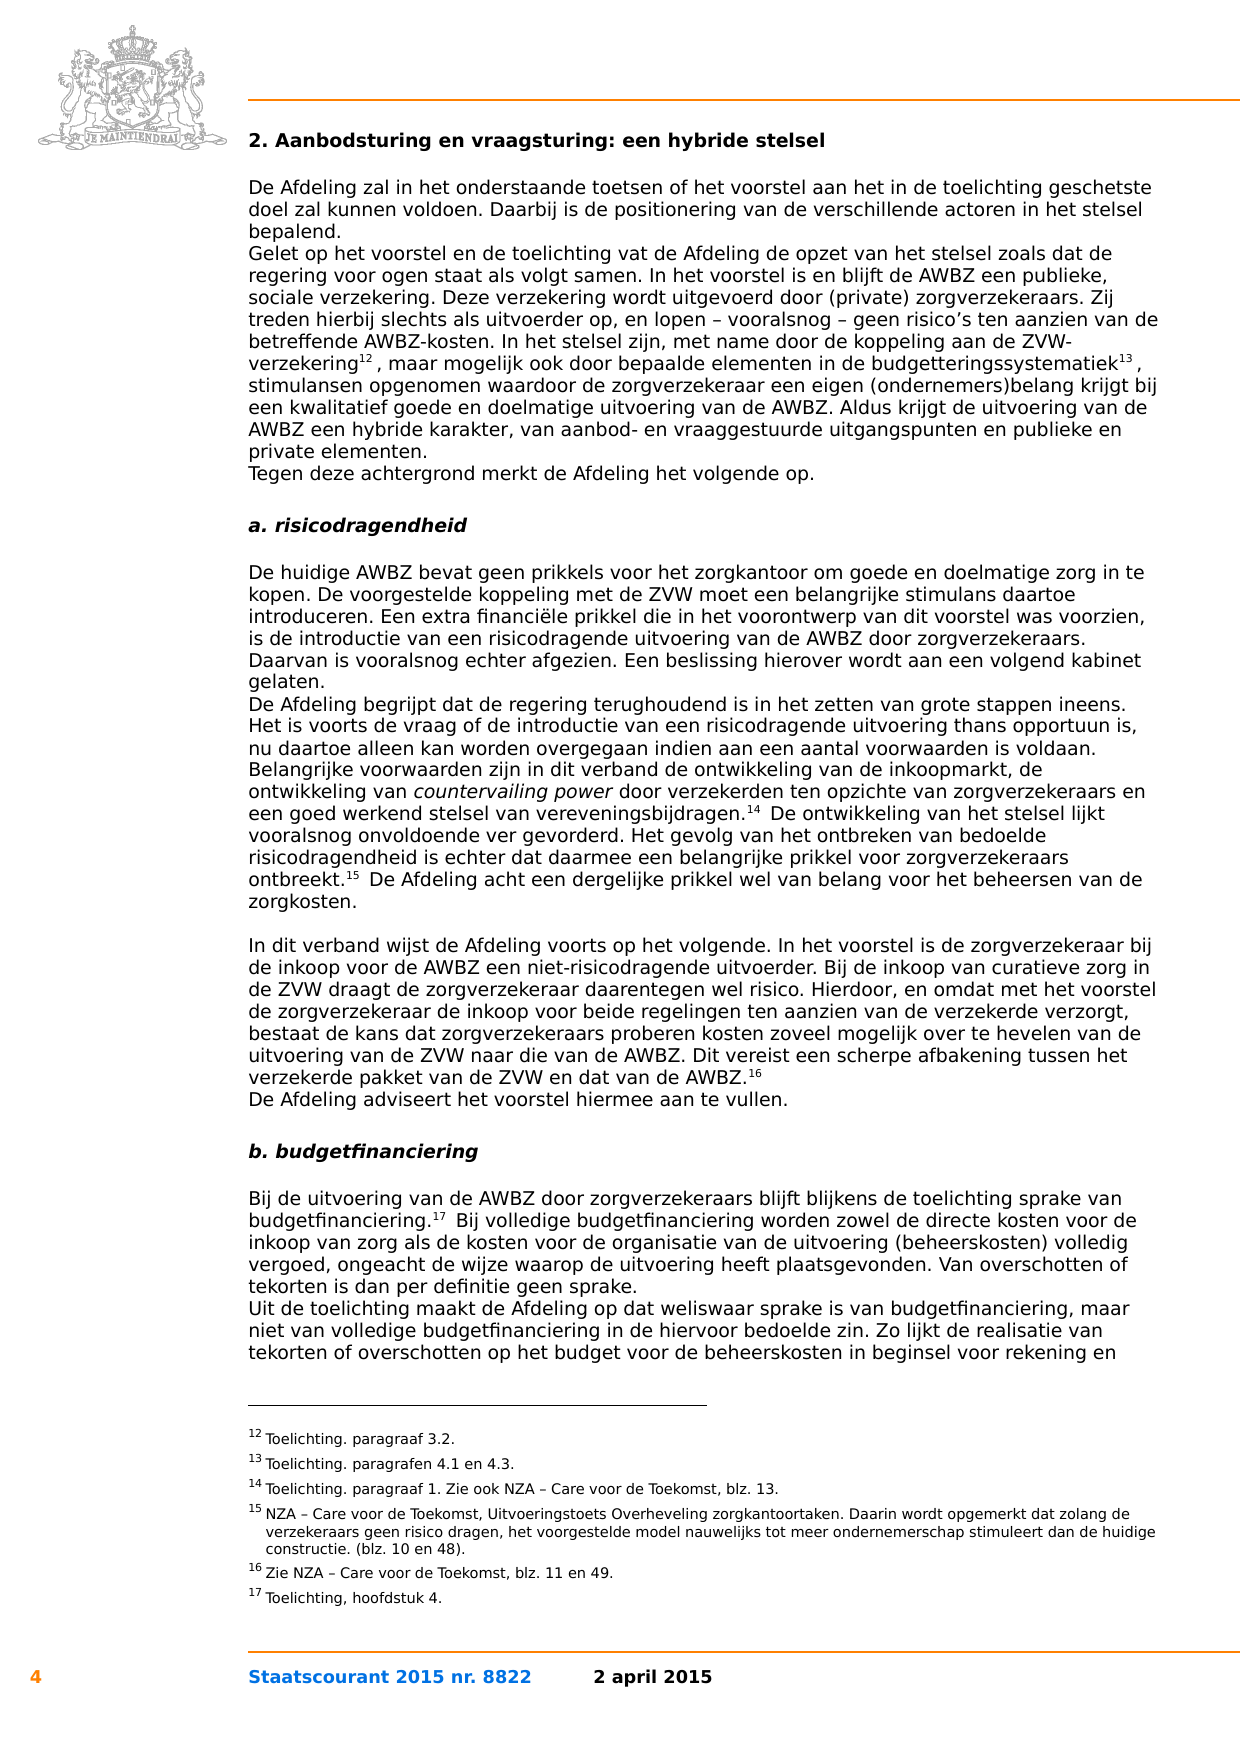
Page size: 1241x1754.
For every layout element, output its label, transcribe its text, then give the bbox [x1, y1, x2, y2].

text Uit de toelichting maakt de Afdeling op dat weliswaar sprake is van budgetfinanciering, maar niet van volledige budgetfinanciering in de hiervoor bedoelde zin. Zo lijkt de realisatie van tekorten of overschotten op het budget voor de beheerskosten in beginsel voor rekening en [248, 1298, 1163, 1364]
text De huidige AWBZ bevat geen prikkels voor het zorgkantoor om goede en doelmatige zorg in te kopen. De voorgestelde koppeling met de ZVW moet een belangrijke stimulans daartoe introduceren. Een extra financiële prikkel die in het voorontwerp van dit voorstel was voorzien, is de introductie van een risicodragende uitvoering van de AWBZ door zorgverzekeraars. Daarvan is vooralsnog echter afgezien. Een beslissing hierover wordt aan een volgend kabinet gelaten. [248, 562, 1163, 693]
text In dit verband wijst de Afdeling voorts op het volgende. In het voorstel is de zorgverzekeraar bij de inkoop voor de AWBZ een niet-risicodragende uitvoerder. Bij de inkoop van curatieve zorg in de ZVW draagt de zorgverzekeraar daarentegen wel risico. Hierdoor, en omdat met het voorstel de zorgverzekeraar de inkoop voor beide regelingen ten aanzien van de verzekerde verzorgt, bestaat de kans dat zorgverzekeraars proberen kosten zoveel mogelijk over te hevelen van de uitvoering van de ZVW naar die van de AWBZ. Dit vereist een scherpe afbakening tussen het verzekerde pakket van de ZVW en dat van de AWBZ. [248, 935, 1163, 1089]
text Toelichting, hoofdstuk 4. [248, 1586, 1163, 1608]
text Tegen deze achtergrond merkt de Afdeling het volgende op. [248, 463, 1163, 484]
picture [38, 25, 227, 150]
subtitle b. budgetfinanciering [248, 1141, 1163, 1163]
text De Afdeling adviseert het voorstel hiermee aan te vullen. [248, 1089, 1163, 1111]
text De Afdeling zal in het onderstaande toetsen of het voorstel aan het in de toelichting geschetste doel zal kunnen voldoen. Daarbij is de positionering van de verschillende actoren in het stelsel bepalend. [248, 177, 1163, 243]
text NZA – Care voor de Toekomst, Uitvoeringstoets Overheveling zorgkantoortaken. Daarin wordt opgemerkt dat zolang de verzekeraars geen risico dragen, het voorgestelde model nauwelijks tot meer ondernemerschap stimuleert dan de huidige constructie. (blz. 10 en 48). [248, 1502, 1163, 1558]
text De Afdeling begrijpt dat de regering terughoudend is in het zetten van grote stappen ineens. Het is voorts de vraag of de introductie van een risicodragende uitvoering thans opportuun is, nu daartoe alleen kan worden overgegaan indien aan een aantal voorwaarden is voldaan. Belangrijke voorwaarden zijn in dit verband de ontwikkeling van de inkoopmarkt, de ontwikkeling van countervailing power door verzekerden ten opzichte van zorgverzekeraars en een goed werkend stelsel van vereveningsbijdragen. De ontwikkeling van het stelsel lijkt vooralsnog onvoldoende ver gevorderd. Het gevolg van het ontbreken van bedoelde risicodragendheid is echter dat daarmee een belangrijke prikkel voor zorgverzekeraars ontbreekt. De Afdeling acht een dergelijke prikkel wel van belang voor het beheersen van de zorgkosten. [248, 693, 1163, 913]
text Zie NZA – Care voor de Toekomst, blz. 11 en 49. [248, 1561, 1163, 1583]
subtitle a. risicodragendheid [248, 514, 1163, 537]
text Toelichting. paragrafen 4.1 en 4.3. [248, 1452, 1163, 1474]
subtitle 2. Aanbodsturing en vraagsturing: een hybride stelsel [248, 130, 1163, 152]
text Toelichting. paragraaf 1. Zie ook NZA – Care voor de Toekomst, blz. 13. [248, 1477, 1163, 1499]
text Bij de uitvoering van de AWBZ door zorgverzekeraars blijft blijkens de toelichting sprake van budgetfinanciering. Bij volledige budgetfinanciering worden zowel de directe kosten voor de inkoop van zorg als de kosten voor de organisatie van de uitvoering (beheerskosten) volledig vergoed, ongeacht de wijze waarop de uitvoering heeft plaatsgevonden. Van overschotten of tekorten is dan per definitie geen sprake. [248, 1188, 1163, 1298]
text Gelet op het voorstel en de toelichting vat de Afdeling de opzet van het stelsel zoals dat de regering voor ogen staat als volgt samen. In het voorstel is en blijft de AWBZ een publieke, sociale verzekering. Deze verzekering wordt uitgevoerd door (private) zorgverzekeraars. Zij treden hierbij slechts als uitvoerder op, en lopen – vooralsnog – geen risico’s ten aanzien van de betreffende AWBZ-kosten. In het stelsel zijn, met name door de koppeling aan de ZVW-verzekering, maar mogelijk ook door bepaalde elementen in de budgetteringssystematiek, stimulansen opgenomen waardoor de zorgverzekeraar een eigen (ondernemers)belang krijgt bij een kwalitatief goede en doelmatige uitvoering van de AWBZ. Aldus krijgt de uitvoering van de AWBZ een hybride karakter, van aanbod- en vraaggestuurde uitgangspunten en publieke en private elementen. [248, 243, 1163, 463]
text Toelichting. paragraaf 3.2. [248, 1427, 1163, 1449]
